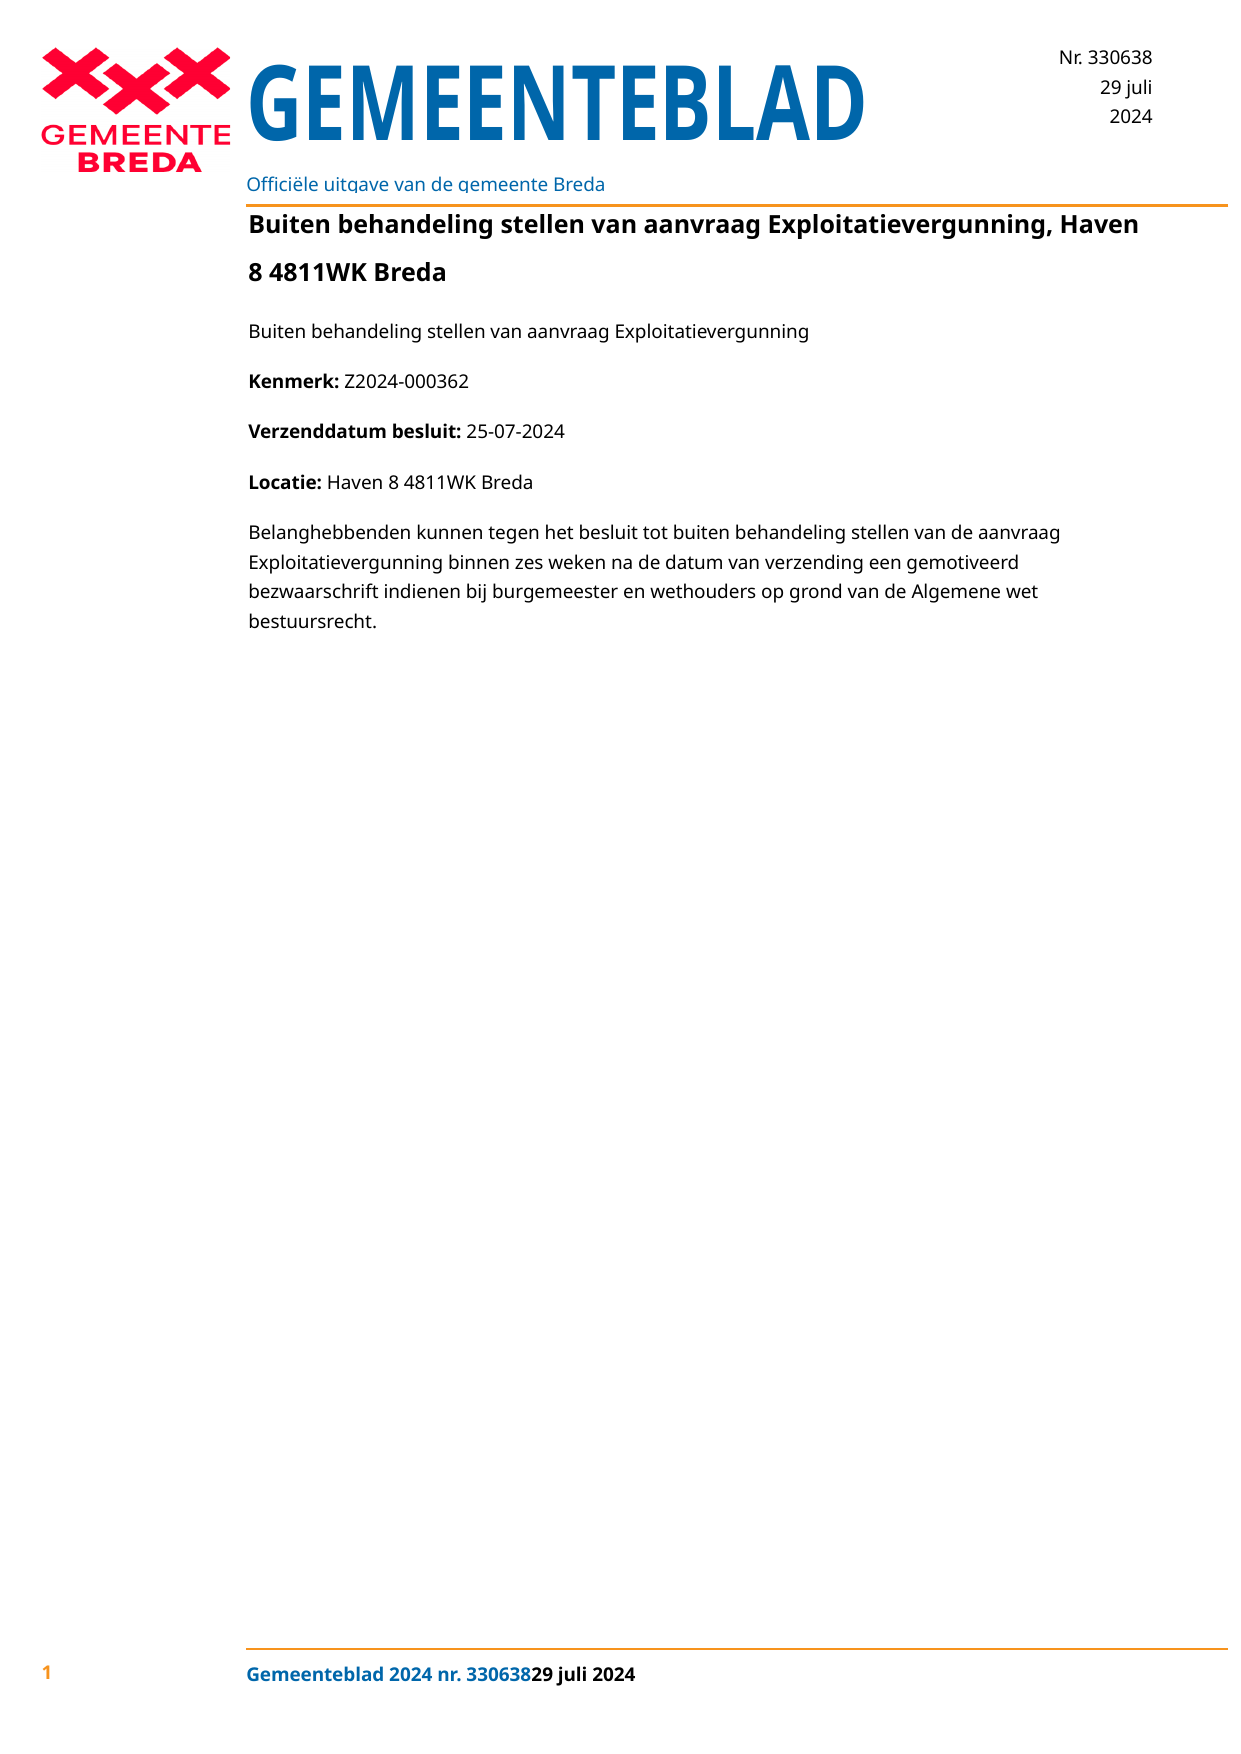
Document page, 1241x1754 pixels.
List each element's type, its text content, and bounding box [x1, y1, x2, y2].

text Buiten behandeling stellen van aanvraag Exploitatievergunning [248, 318, 1152, 344]
picture [41, 47, 231, 172]
text Verzenddatum besluit: 25-07-2024 [248, 419, 1152, 444]
text Locatie: Haven 8 4811WK Breda [248, 469, 1152, 495]
text Buiten behandeling stellen van aanvraag Exploitatievergunning, Haven 8 4811WK Breda [248, 207, 1152, 288]
text Belanghebbenden kunnen tegen het besluit tot buiten behandeling stellen van de aanvraag Exploitatievergunning binnen zes weken na de datum van verzending een gemotiveerd bezwaarschrift indienen bij burgemeester en wethouders op grond van de Algemene wet bestuursrecht. [248, 519, 1152, 634]
text Kenmerk: Z2024-000362 [248, 368, 1152, 394]
